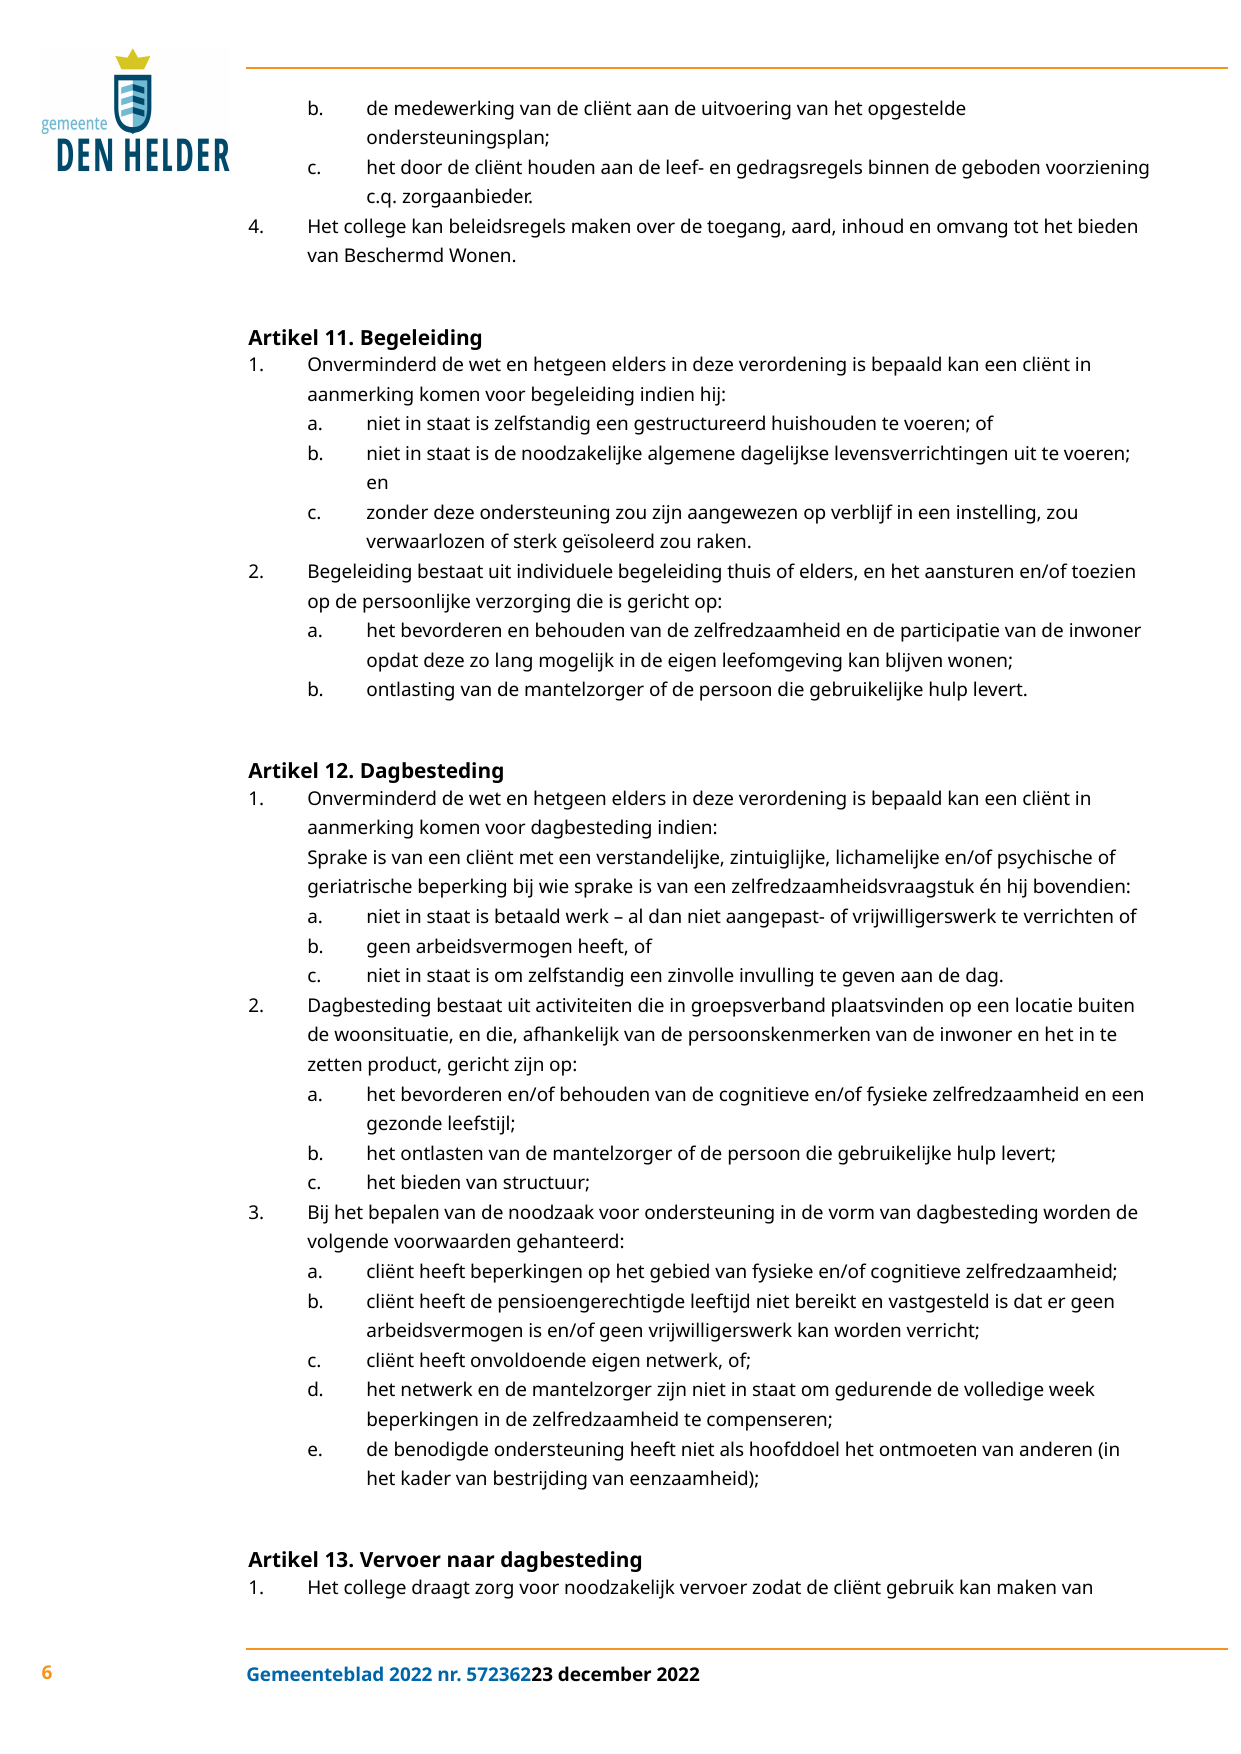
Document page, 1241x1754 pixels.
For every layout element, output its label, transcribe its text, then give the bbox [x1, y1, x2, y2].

list Bij het bepalen van de noodzaak voor ondersteuning in de vorm van dagbesteding worden de volgende voorwaarden gehanteerd: [248, 1199, 1152, 1254]
list niet in staat is om zelfstandig een zinvolle invulling te geven aan de dag. [307, 962, 1152, 988]
list niet in staat is zelfstandig een gestructureerd huishouden te voeren; of [307, 410, 1152, 436]
list Onverminderd de wet en hetgeen elders in deze verordening is bepaald kan een cliënt in aanmerking komen voor dagbesteding indien: [248, 785, 1152, 840]
list ontlasting van de mantelzorger of de persoon die gebruikelijke hulp levert. [307, 677, 1152, 702]
list Het college draagt zorg voor noodzakelijk vervoer zodat de cliënt gebruik kan maken van [248, 1574, 1152, 1599]
list Het college kan beleidsregels maken over de toegang, aard, inhoud en omvang tot het bieden van Beschermd Wonen. [248, 213, 1152, 268]
list zonder deze ondersteuning zou zijn aangewezen op verblijf in een instelling, zou verwaarlozen of sterk geïsoleerd zou raken. [307, 499, 1152, 554]
picture [63, 144, 68, 165]
list Sprake is van een cliënt met een verstandelijke, zintuiglijke, lichamelijke en/of psychische of geriatrische beperking bij wie sprake is van een zelfredzaamheidsvraagstuk én hij bovendien: [248, 844, 1152, 899]
list het netwerk en de mantelzorger zijn niet in staat om gedurende de volledige week beperkingen in de zelfredzaamheid te compenseren; [307, 1377, 1152, 1432]
list cliënt heeft beperkingen op het gebied van fysieke en/of cognitieve zelfredzaamheid; [307, 1258, 1152, 1284]
list het bieden van structuur; [307, 1169, 1152, 1195]
picture [220, 160, 224, 172]
list het bevorderen en behouden van de zelfredzaamheid en de participatie van de inwoner opdat deze zo lang mogelijk in de eigen leefomgeving kan blijven wonen; [307, 617, 1152, 673]
list Onverminderd de wet en hetgeen elders in deze verordening is bepaald kan een cliënt in aanmerking komen voor begeleiding indien hij: [248, 351, 1152, 406]
list cliënt heeft onvoldoende eigen netwerk, of; [307, 1347, 1152, 1373]
list de benodigde ondersteuning heeft niet als hoofddoel het ontmoeten van anderen (in het kader van bestrijding van eenzaamheid); [307, 1436, 1152, 1491]
picture [41, 47, 231, 172]
list Dagbesteding bestaat uit activiteiten die in groepsverband plaatsvinden op een locatie buiten de woonsituatie, en die, afhankelijk van de persoonskenmerken van de inwoner en het in te zetten product, gericht zijn op: [248, 992, 1152, 1077]
list niet in staat is betaald werk – al dan niet aangepast- of vrijwilligerswerk te verrichten of [307, 903, 1152, 929]
picture [130, 157, 135, 172]
text Artikel 11. Begeleiding [248, 323, 1152, 351]
list het bevorderen en/of behouden van de cognitieve en/of fysieke zelfredzaamheid en een gezonde leefstijl; [307, 1081, 1152, 1136]
picture [100, 154, 106, 172]
list het ontlasten van de mantelzorger of de persoon die gebruikelijke hulp levert; [307, 1140, 1152, 1166]
list cliënt heeft de pensioengerechtigde leeftijd niet bereikt en vastgesteld is dat er geen arbeidsvermogen is en/of geen vrijwilligerswerk kan worden verricht; [307, 1288, 1152, 1343]
list het door de cliënt houden aan de leef- en gedragsregels binnen de geboden voorziening c.q. zorgaanbieder. [307, 154, 1152, 209]
list Begeleiding bestaat uit individuele begeleiding thuis of elders, en het aansturen en/of toezien op de persoonlijke verzorging die is gericht op: [248, 558, 1152, 613]
text Artikel 12. Dagbesteding [248, 757, 1152, 785]
list geen arbeidsvermogen heeft, of [307, 933, 1152, 959]
list niet in staat is de noodzakelijke algemene dagelijkse levensverrichtingen uit te voeren; en [307, 440, 1152, 495]
picture [182, 144, 187, 165]
text Artikel 13. Vervoer naar dagbesteding [248, 1545, 1152, 1574]
list de medewerking van de cliënt aan de uitvoering van het opgestelde ondersteuningsplan; [307, 95, 1152, 150]
